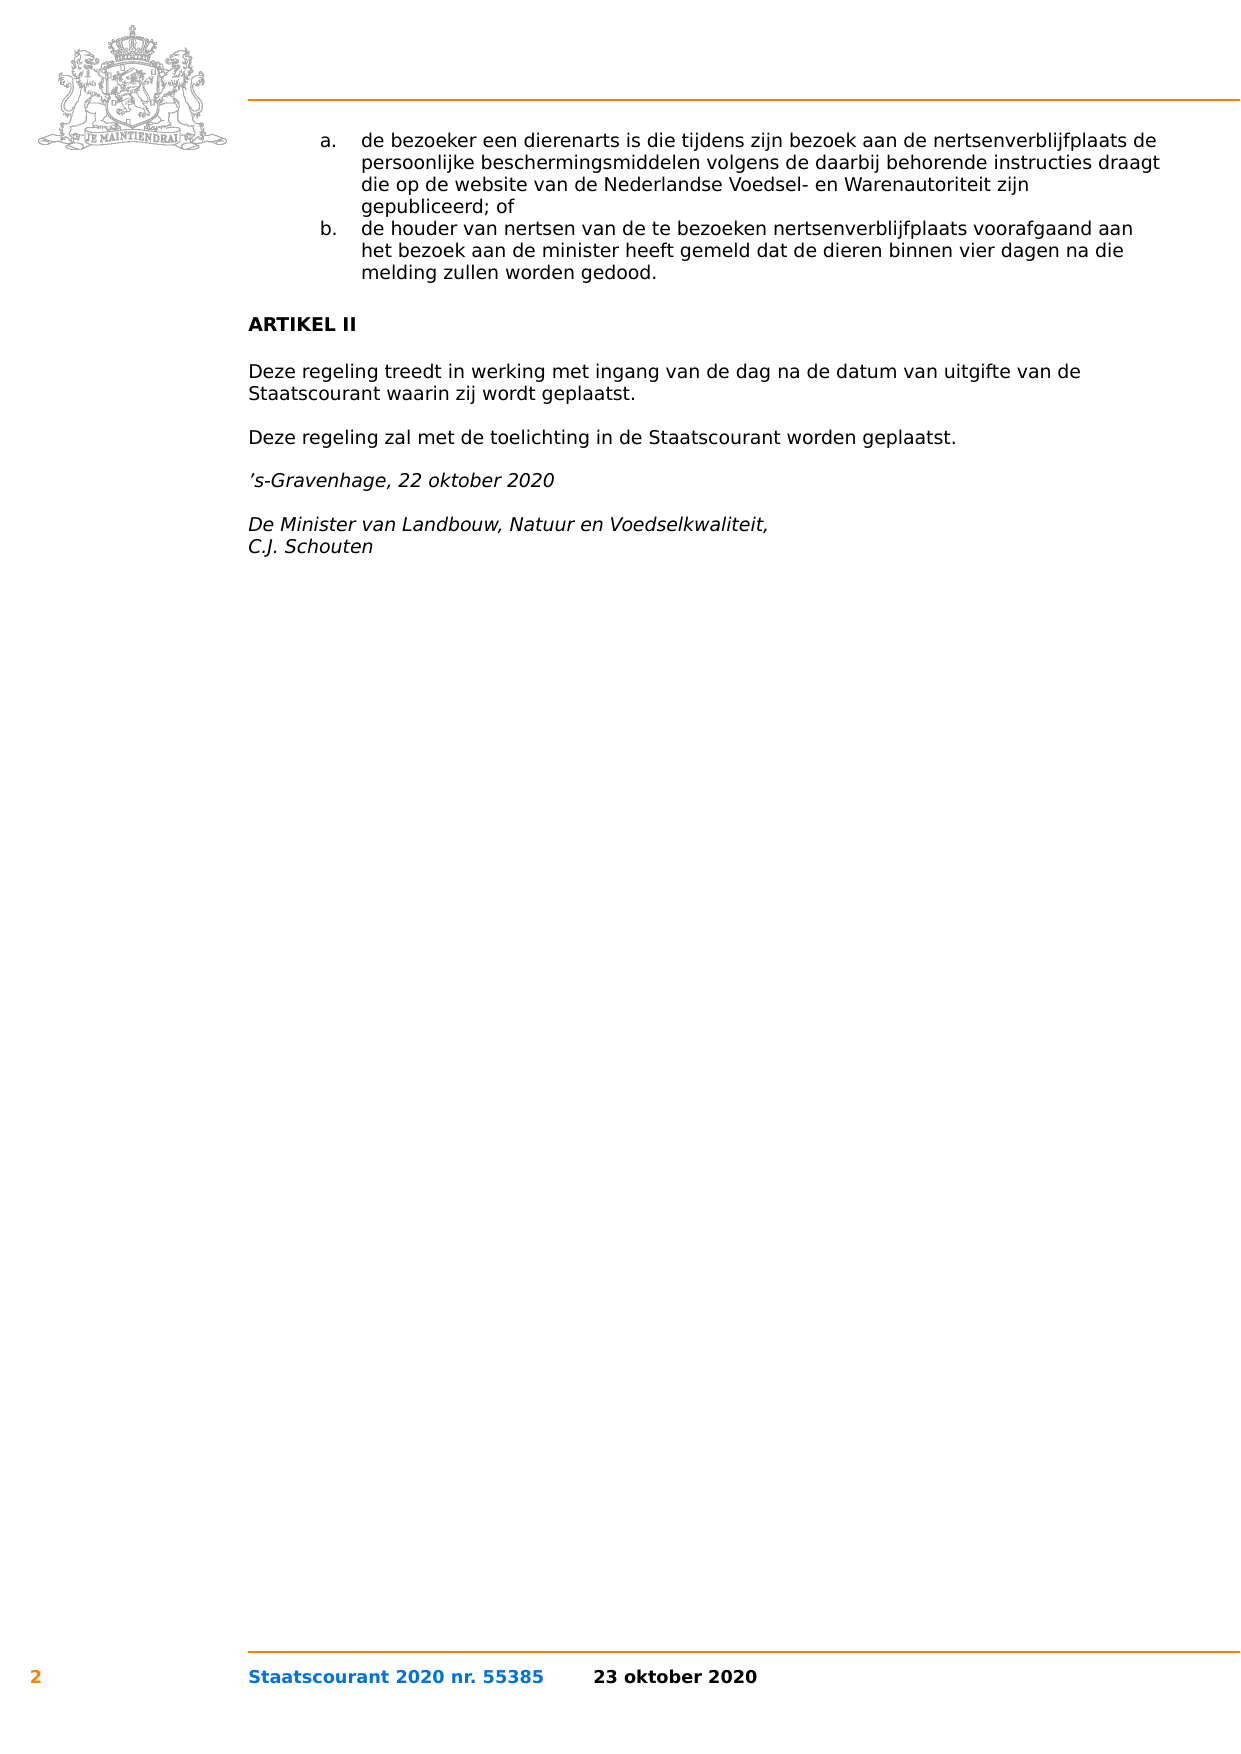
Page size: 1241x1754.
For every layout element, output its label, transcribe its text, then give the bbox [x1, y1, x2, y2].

picture [38, 25, 227, 150]
subtitle ARTIKEL II [248, 314, 1163, 336]
text b. de houder van nertsen van de te bezoeken nertsenverblijfplaats voorafgaand aan het bezoek aan de minister heeft gemeld dat de dieren binnen vier dagen na die melding zullen worden gedood. [319, 218, 1163, 284]
text Deze regeling zal met de toelichting in de Staatscourant worden geplaatst. [248, 427, 1163, 448]
text De Minister van Landbouw, Natuur en Voedselkwaliteit, C.J. Schouten [248, 514, 1163, 558]
text ’s-Gravenhage, 22 oktober 2020 [248, 470, 1163, 492]
text Deze regeling treedt in werking met ingang van de dag na de datum van uitgifte van de Staatscourant waarin zij wordt geplaatst. [248, 361, 1163, 405]
text a. de bezoeker een dierenarts is die tijdens zijn bezoek aan de nertsenverblijfplaats de persoonlijke beschermingsmiddelen volgens de daarbij behorende instructies draagt die op de website van de Nederlandse Voedsel- en Warenautoriteit zijn gepubliceerd; of [319, 130, 1163, 218]
